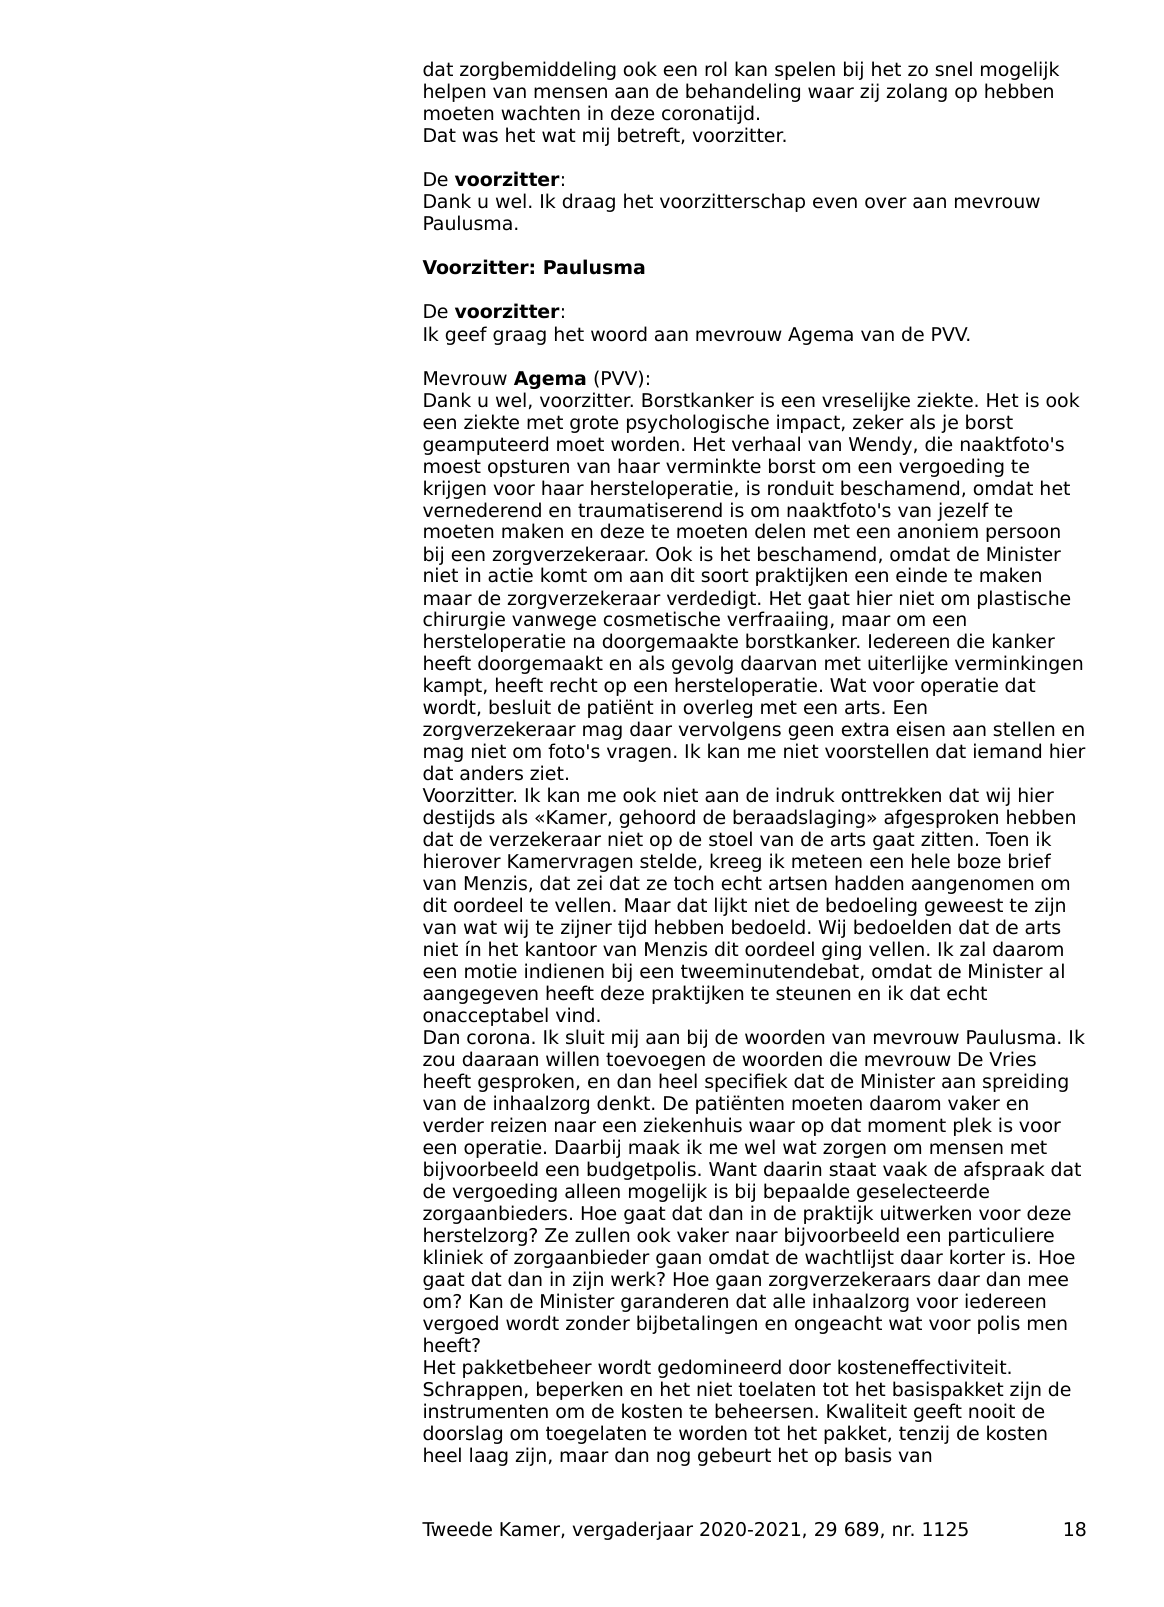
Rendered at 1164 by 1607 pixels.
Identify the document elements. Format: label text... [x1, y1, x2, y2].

text De voorzitter: [422, 301, 1087, 323]
text dat zorgbemiddeling ook een rol kan spelen bij het zo snel mogelijk helpen van mensen aan de behandeling waar zij zolang op hebben moeten wachten in deze coronatijd. [422, 59, 1087, 125]
text Mevrouw Agema (PVV): [422, 368, 1087, 389]
subtitle Voorzitter: Paulusma [422, 257, 1087, 279]
text Dan corona. Ik sluit mij aan bij de woorden van mevrouw Paulusma. Ik zou daaraan willen toevoegen de woorden die mevrouw De Vries heeft gesproken, en dan heel specifiek dat de Minister aan spreiding van de inhaalzorg denkt. De patiënten moeten daarom vaker en verder reizen naar een ziekenhuis waar op dat moment plek is voor een operatie. Daarbij maak ik me wel wat zorgen om mensen met bijvoorbeeld een budgetpolis. Want daarin staat vaak de afspraak dat de vergoeding alleen mogelijk is bij bepaalde geselecteerde zorgaanbieders. Hoe gaat dat dan in de praktijk uitwerken voor deze herstelzorg? Ze zullen ook vaker naar bijvoorbeeld een particuliere kliniek of zorgaanbieder gaan omdat de wachtlijst daar korter is. Hoe gaat dat dan in zijn werk? Hoe gaan zorgverzekeraars daar dan mee om? Kan de Minister garanderen dat alle inhaalzorg voor iedereen vergoed wordt zonder bijbetalingen en ongeacht wat voor polis men heeft? [422, 1027, 1087, 1357]
text Dank u wel. Ik draag het voorzitterschap even over aan mevrouw Paulusma. [422, 191, 1087, 235]
text Ik geef graag het woord aan mevrouw Agema van de PVV. [422, 323, 1087, 345]
text Voorzitter. Ik kan me ook niet aan de indruk onttrekken dat wij hier destijds als «Kamer, gehoord de beraadslaging» afgesproken hebben dat de verzekeraar niet op de stoel van de arts gaat zitten. Toen ik hierover Kamervragen stelde, kreeg ik meteen een hele boze brief van Menzis, dat zei dat ze toch echt artsen hadden aangenomen om dit oordeel te vellen. Maar dat lijkt niet de bedoeling geweest te zijn van wat wij te zijner tijd hebben bedoeld. Wij bedoelden dat de arts niet ín het kantoor van Menzis dit oordeel ging vellen. Ik zal daarom een motie indienen bij een tweeminutendebat, omdat de Minister al aangegeven heeft deze praktijken te steunen en ik dat echt onacceptabel vind. [422, 785, 1087, 1027]
text De voorzitter: [422, 169, 1087, 191]
text Het pakketbeheer wordt gedomineerd door kosteneffectiviteit. Schrappen, beperken en het niet toelaten tot het basispakket zijn de instrumenten om de kosten te beheersen. Kwaliteit geeft nooit de doorslag om toegelaten te worden tot het pakket, tenzij de kosten heel laag zijn, maar dan nog gebeurt het op basis van [422, 1357, 1087, 1467]
text Dat was het wat mij betreft, voorzitter. [422, 125, 1087, 147]
text Dank u wel, voorzitter. Borstkanker is een vreselijke ziekte. Het is ook een ziekte met grote psychologische impact, zeker als je borst geamputeerd moet worden. Het verhaal van Wendy, die naaktfoto's moest opsturen van haar verminkte borst om een vergoeding te krijgen voor haar hersteloperatie, is ronduit beschamend, omdat het vernederend en traumatiserend is om naaktfoto's van jezelf te moeten maken en deze te moeten delen met een anoniem persoon bij een zorgverzekeraar. Ook is het beschamend, omdat de Minister niet in actie komt om aan dit soort praktijken een einde te maken maar de zorgverzekeraar verdedigt. Het gaat hier niet om plastische chirurgie vanwege cosmetische verfraaiing, maar om een hersteloperatie na doorgemaakte borstkanker. Iedereen die kanker heeft doorgemaakt en als gevolg daarvan met uiterlijke verminkingen kampt, heeft recht op een hersteloperatie. Wat voor operatie dat wordt, besluit de patiënt in overleg met een arts. Een zorgverzekeraar mag daar vervolgens geen extra eisen aan stellen en mag niet om foto's vragen. Ik kan me niet voorstellen dat iemand hier dat anders ziet. [422, 389, 1087, 785]
